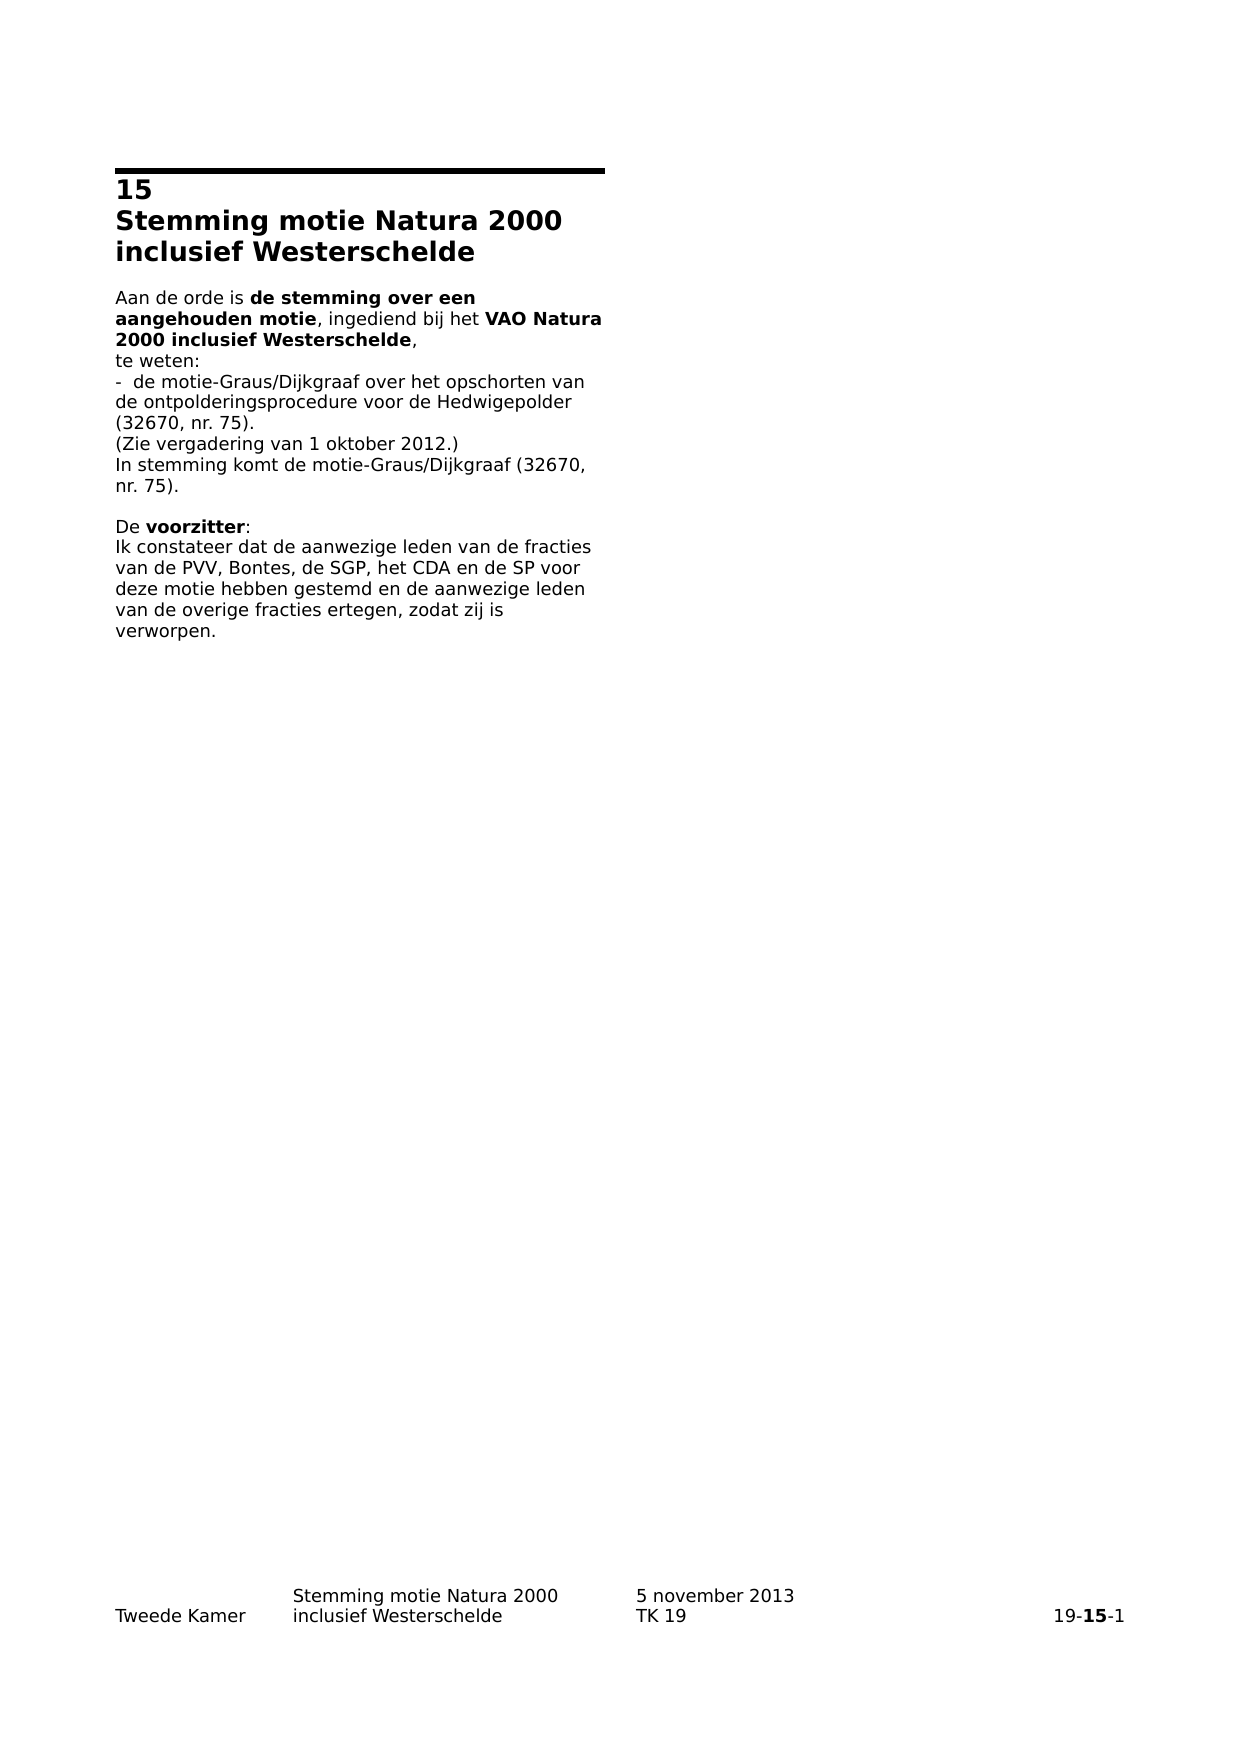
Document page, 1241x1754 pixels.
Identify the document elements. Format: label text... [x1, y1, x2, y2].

text Aan de orde is de stemming over een aangehouden motie, ingediend bij het VAO Natura 2000 inclusief Westerschelde, [115, 288, 605, 351]
title 15 Stemming motie Natura 2000 inclusief Westerschelde [115, 174, 605, 268]
text (Zie vergadering van 1 oktober 2012.) [115, 434, 605, 455]
text In stemming komt de motie-Graus/Dijkgraaf (32670, nr. 75). [115, 455, 605, 496]
text De voorzitter: [115, 516, 605, 537]
list de motie-Graus/Dijkgraaf over het opschorten van de ontpolderingsprocedure voor de Hedwigepolder (32670, nr. 75). [115, 371, 605, 434]
text te weten: [115, 351, 605, 371]
text Ik constateer dat de aanwezige leden van de fracties van de PVV, Bontes, de SGP, het CDA en de SP voor deze motie hebben gestemd en de aanwezige leden van de overige fracties ertegen, zodat zij is verworpen. [115, 537, 605, 641]
